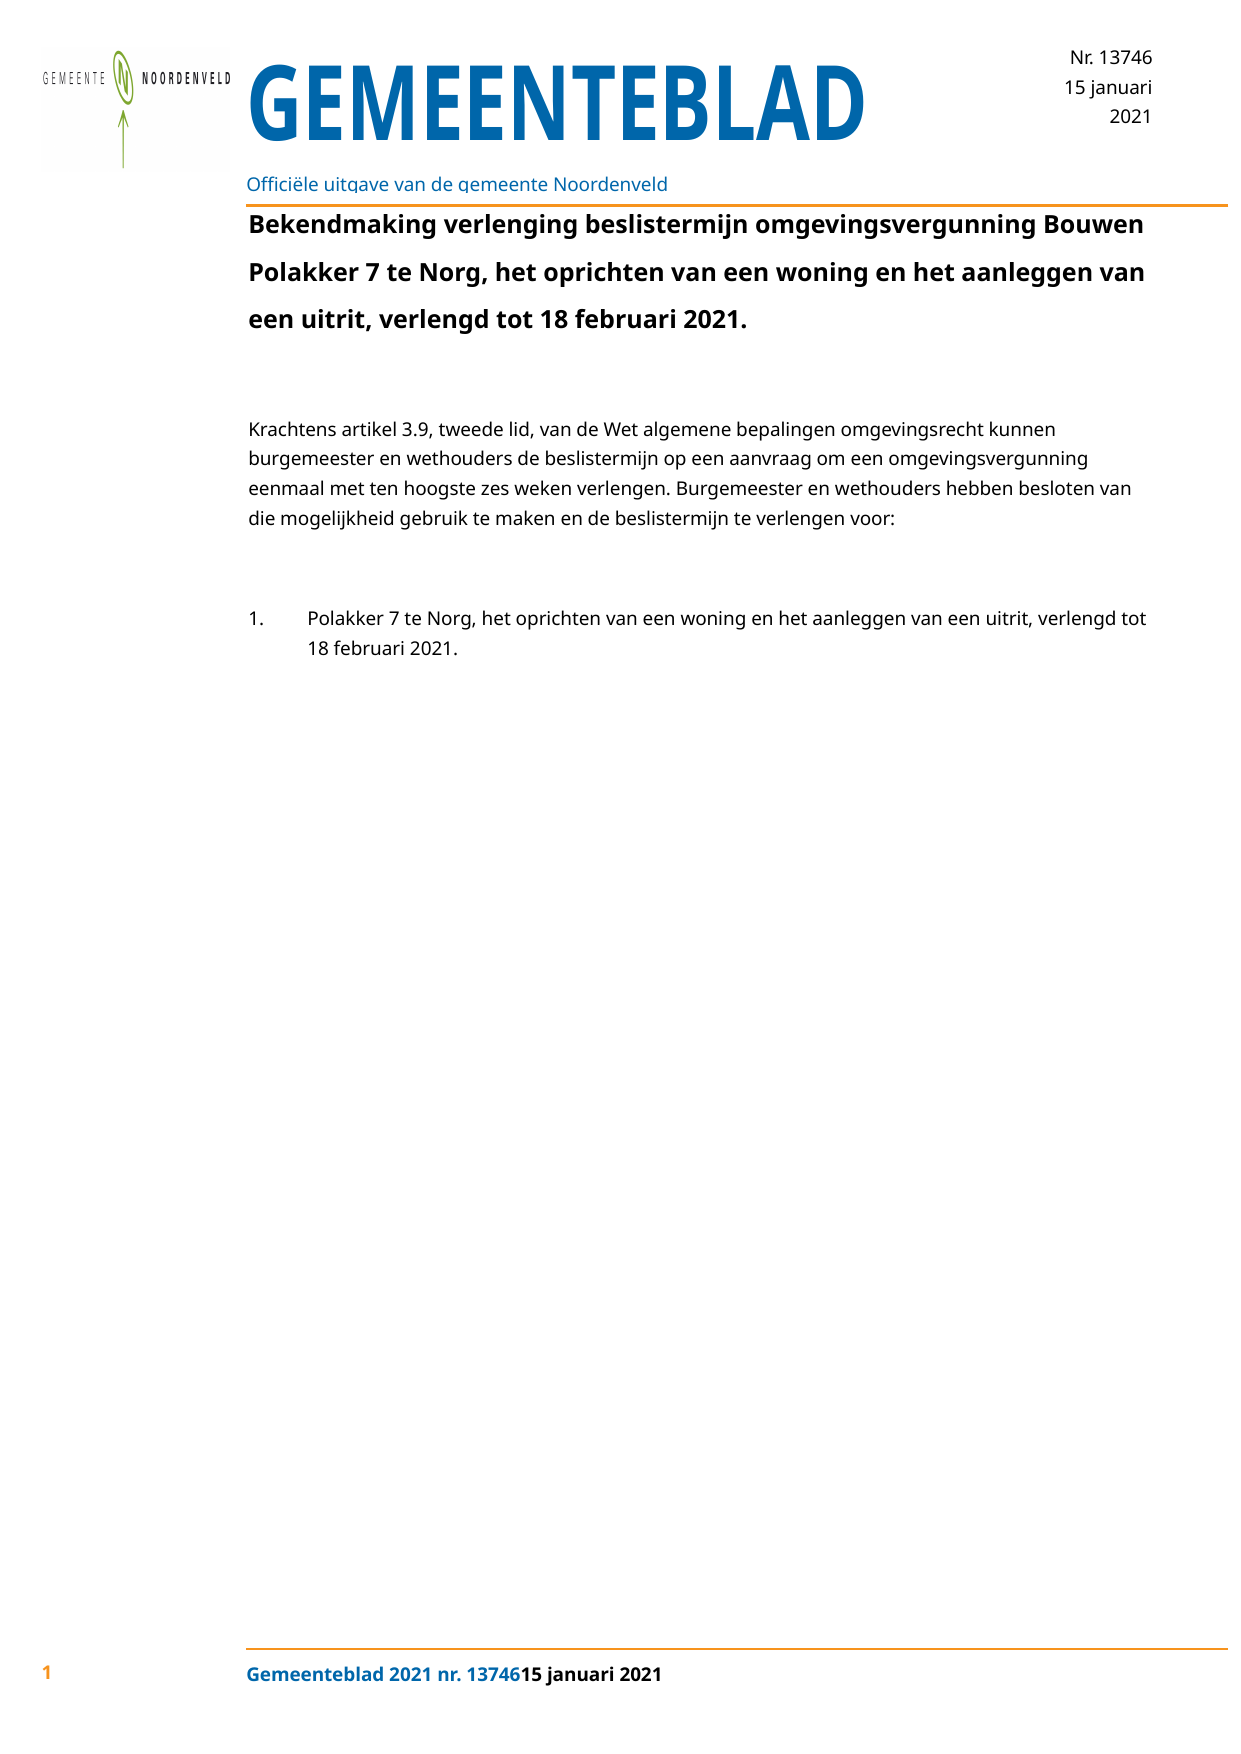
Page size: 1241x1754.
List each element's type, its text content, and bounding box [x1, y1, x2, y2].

list Polakker 7 te Norg, het oprichten van een woning en het aanleggen van een uitrit, verlengd tot 18 februari 2021. [248, 606, 1152, 661]
text Bekendmaking verlenging beslistermijn omgevingsvergunning Bouwen Polakker 7 te Norg, het oprichten van een woning en het aanleggen van een uitrit, verlengd tot 18 februari 2021. [248, 207, 1152, 336]
picture [41, 47, 231, 172]
text Krachtens artikel 3.9, tweede lid, van de Wet algemene bepalingen omgevingsrecht kunnen burgemeester en wethouders de beslistermijn op een aanvraag om een omgevingsvergunning eenmaal met ten hoogste zes weken verlengen. Burgemeester en wethouders hebben besloten van die mogelijkheid gebruik te maken en de beslistermijn te verlengen voor: [248, 416, 1152, 530]
